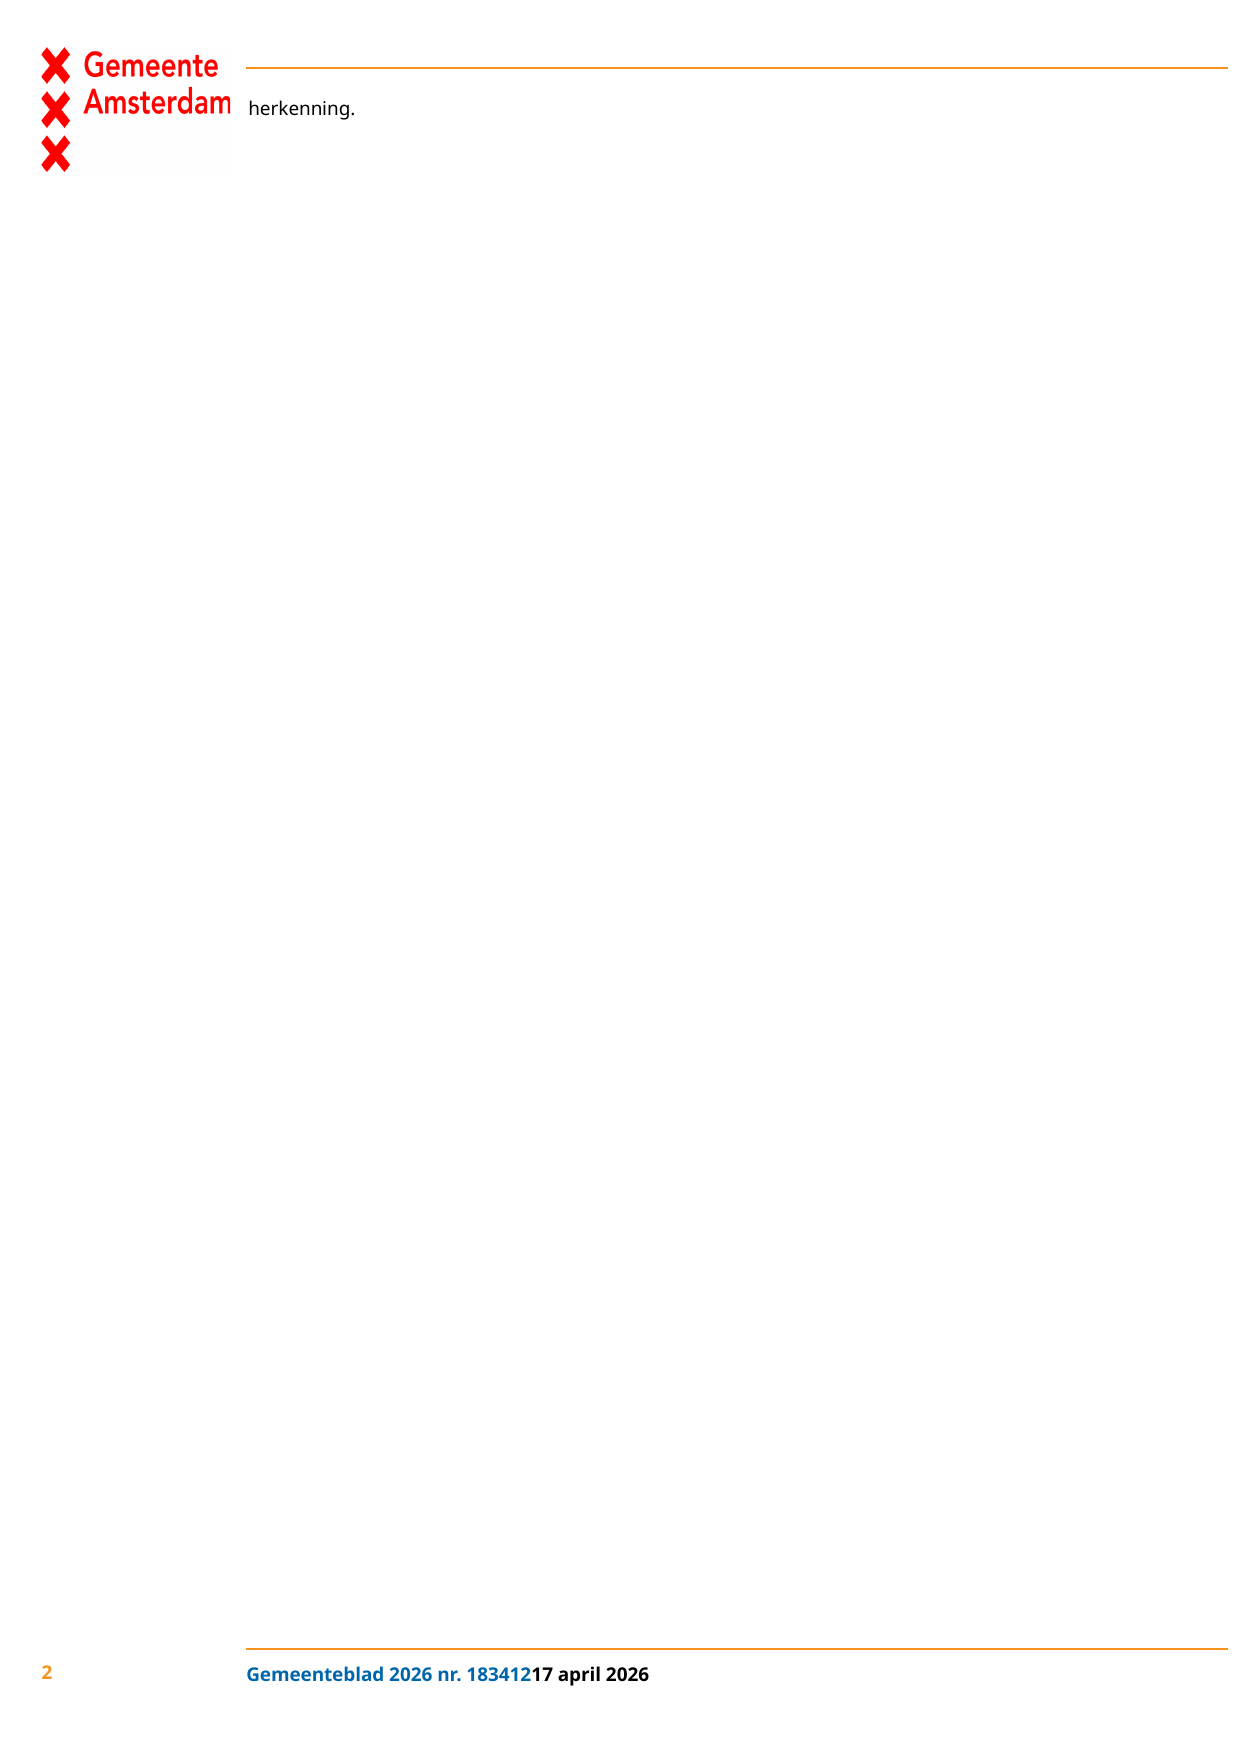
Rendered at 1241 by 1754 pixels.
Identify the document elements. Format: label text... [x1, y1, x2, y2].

text herkenning. [248, 95, 1152, 121]
picture [41, 47, 231, 172]
